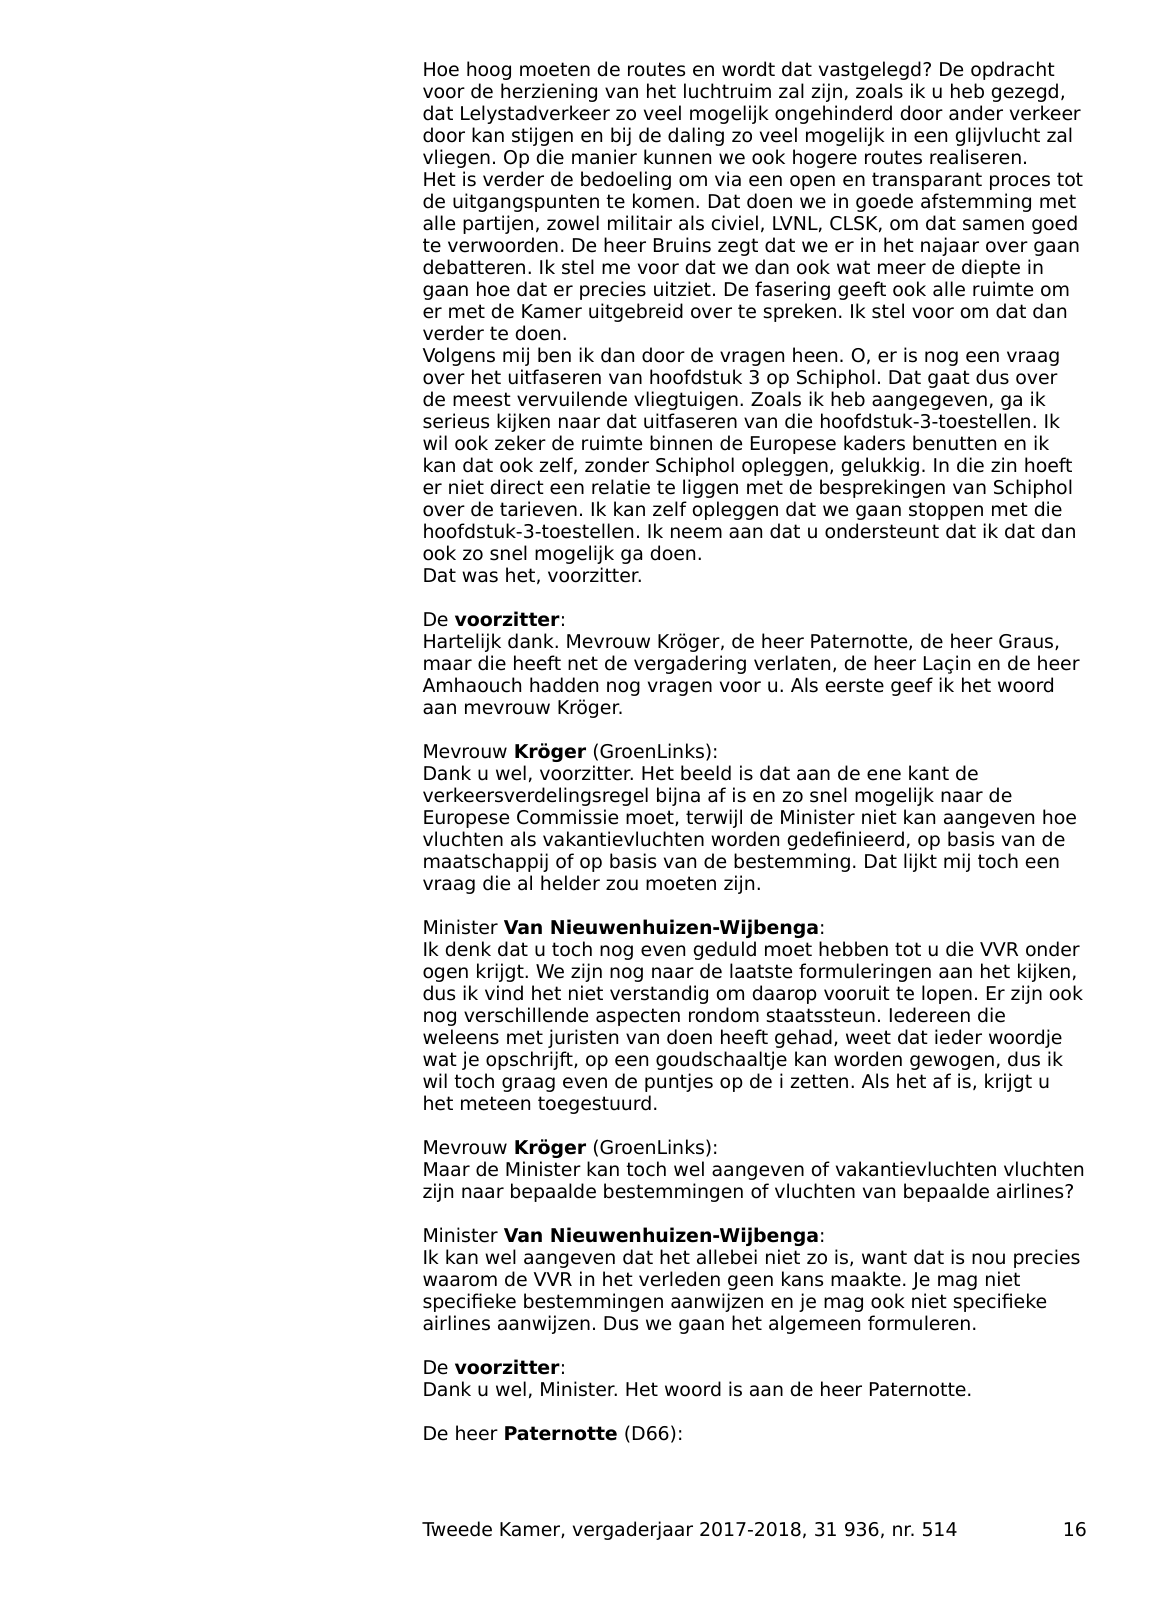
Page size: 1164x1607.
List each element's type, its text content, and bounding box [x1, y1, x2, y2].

text Hartelijk dank. Mevrouw Kröger, de heer Paternotte, de heer Graus, maar die heeft net de vergadering verlaten, de heer Laçin en de heer Amhaouch hadden nog vragen voor u. Als eerste geef ik het woord aan mevrouw Kröger. [422, 631, 1087, 719]
text Volgens mij ben ik dan door de vragen heen. O, er is nog een vraag over het uitfaseren van hoofdstuk 3 op Schiphol. Dat gaat dus over de meest vervuilende vliegtuigen. Zoals ik heb aangegeven, ga ik serieus kijken naar dat uitfaseren van die hoofdstuk-3-toestellen. Ik wil ook zeker de ruimte binnen de Europese kaders benutten en ik kan dat ook zelf, zonder Schiphol opleggen, gelukkig. In die zin hoeft er niet direct een relatie te liggen met de besprekingen van Schiphol over de tarieven. Ik kan zelf opleggen dat we gaan stoppen met die hoofdstuk-3-toestellen. Ik neem aan dat u ondersteunt dat ik dat dan ook zo snel mogelijk ga doen. [422, 345, 1087, 564]
text Hoe hoog moeten de routes en wordt dat vastgelegd? De opdracht voor de herziening van het luchtruim zal zijn, zoals ik u heb gezegd, dat Lelystadverkeer zo veel mogelijk ongehinderd door ander verkeer door kan stijgen en bij de daling zo veel mogelijk in een glijvlucht zal vliegen. Op die manier kunnen we ook hogere routes realiseren. [422, 59, 1087, 169]
text Ik denk dat u toch nog even geduld moet hebben tot u die VVR onder ogen krijgt. We zijn nog naar de laatste formuleringen aan het kijken, dus ik vind het niet verstandig om daarop vooruit te lopen. Er zijn ook nog verschillende aspecten rondom staatssteun. Iedereen die weleens met juristen van doen heeft gehad, weet dat ieder woordje wat je opschrijft, op een goudschaaltje kan worden gewogen, dus ik wil toch graag even de puntjes op de i zetten. Als het af is, krijgt u het meteen toegestuurd. [422, 939, 1087, 1115]
text Minister Van Nieuwenhuizen-Wijbenga: [422, 917, 1087, 939]
text De voorzitter: [422, 1357, 1087, 1379]
text Dat was het, voorzitter. [422, 564, 1087, 587]
text Dank u wel, voorzitter. Het beeld is dat aan de ene kant de verkeersverdelingsregel bijna af is en zo snel mogelijk naar de Europese Commissie moet, terwijl de Minister niet kan aangeven hoe vluchten als vakantievluchten worden gedefinieerd, op basis van de maatschappij of op basis van de bestemming. Dat lijkt mij toch een vraag die al helder zou moeten zijn. [422, 763, 1087, 895]
text Het is verder de bedoeling om via een open en transparant proces tot de uitgangspunten te komen. Dat doen we in goede afstemming met alle partijen, zowel militair als civiel, LVNL, CLSK, om dat samen goed te verwoorden. De heer Bruins zegt dat we er in het najaar over gaan debatteren. Ik stel me voor dat we dan ook wat meer de diepte in gaan hoe dat er precies uitziet. De fasering geeft ook alle ruimte om er met de Kamer uitgebreid over te spreken. Ik stel voor om dat dan verder te doen. [422, 169, 1087, 345]
text Maar de Minister kan toch wel aangeven of vakantievluchten vluchten zijn naar bepaalde bestemmingen of vluchten van bepaalde airlines? [422, 1159, 1087, 1203]
text De heer Paternotte (D66): [422, 1423, 1087, 1445]
text Mevrouw Kröger (GroenLinks): [422, 741, 1087, 763]
text Ik kan wel aangeven dat het allebei niet zo is, want dat is nou precies waarom de VVR in het verleden geen kans maakte. Je mag niet specifieke bestemmingen aanwijzen en je mag ook niet specifieke airlines aanwijzen. Dus we gaan het algemeen formuleren. [422, 1247, 1087, 1335]
text De voorzitter: [422, 609, 1087, 631]
text Dank u wel, Minister. Het woord is aan de heer Paternotte. [422, 1379, 1087, 1401]
text Minister Van Nieuwenhuizen-Wijbenga: [422, 1225, 1087, 1247]
text Mevrouw Kröger (GroenLinks): [422, 1137, 1087, 1159]
